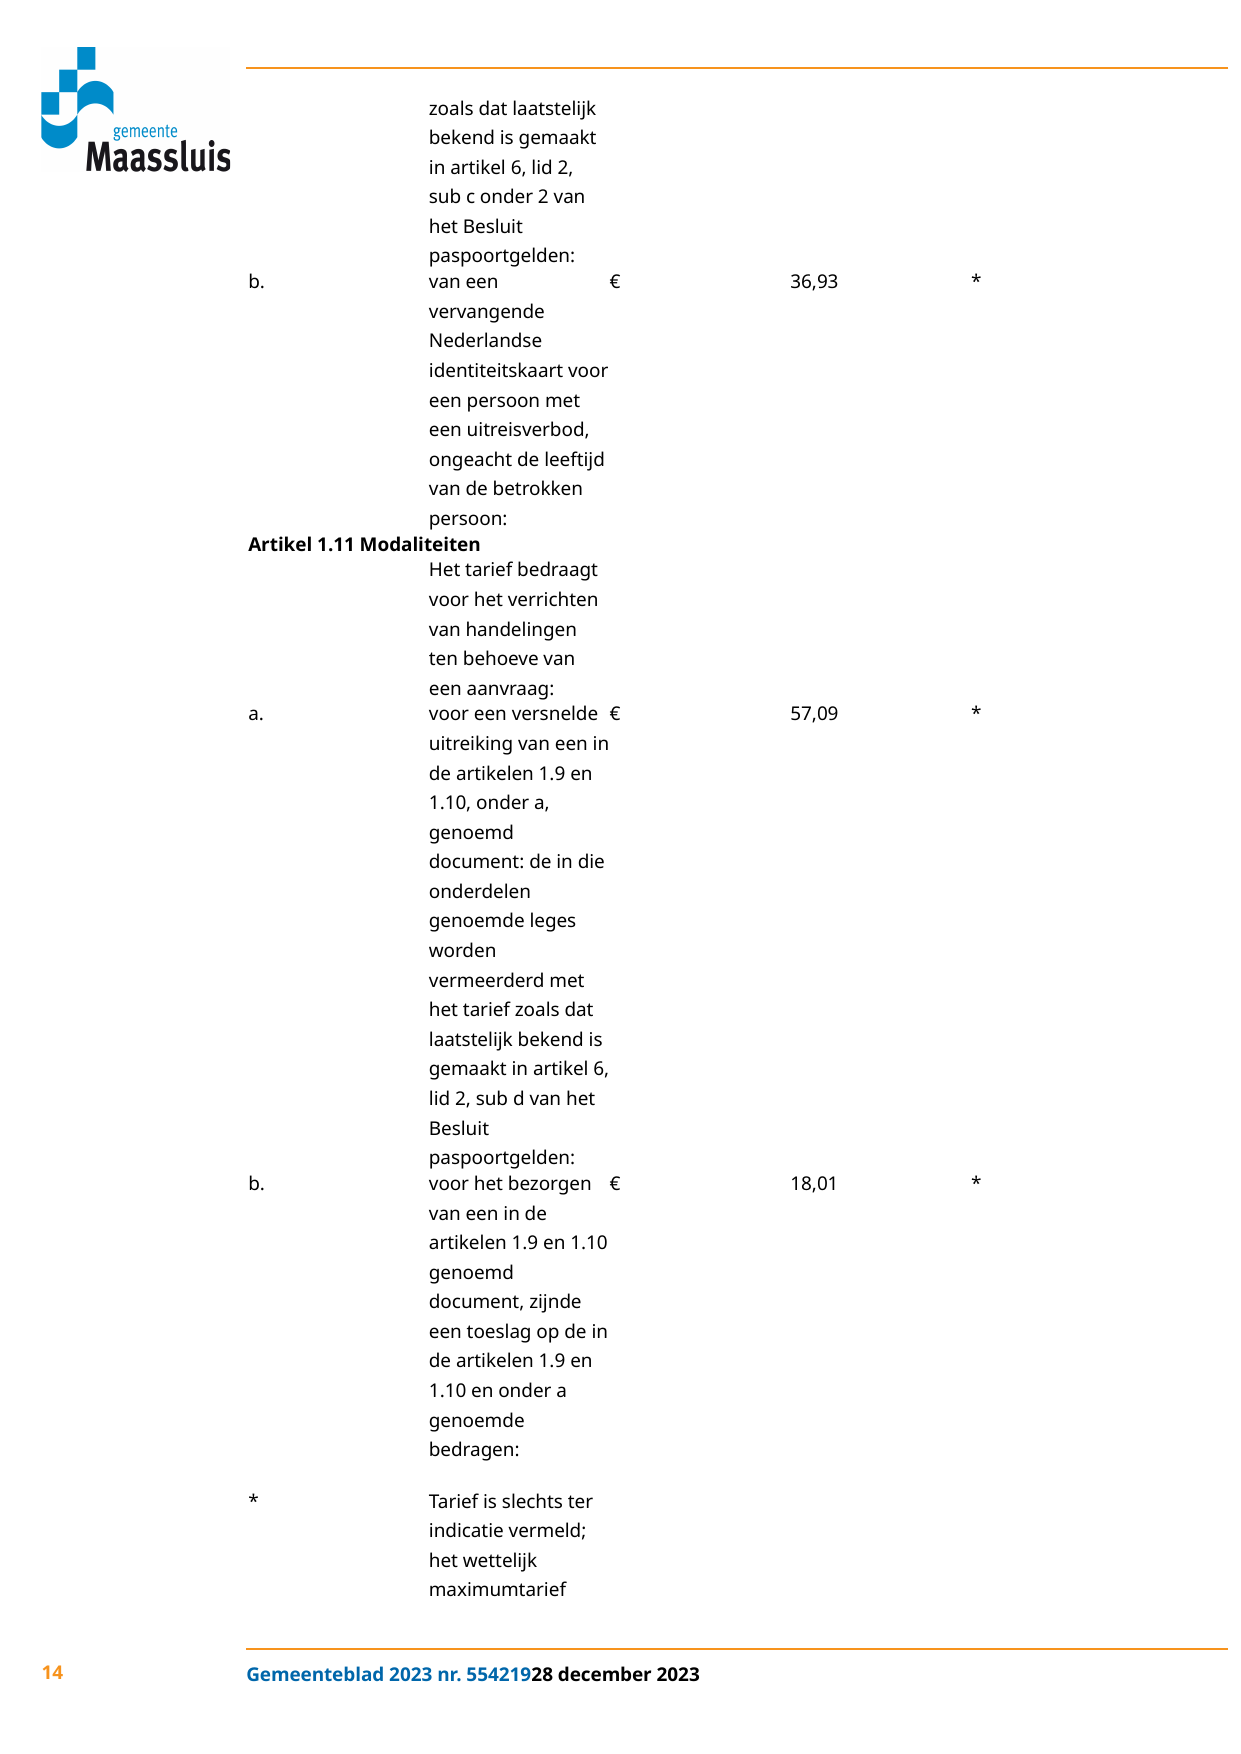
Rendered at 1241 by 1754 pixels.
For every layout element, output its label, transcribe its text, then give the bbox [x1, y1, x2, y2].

table_cell * [971, 1170, 1152, 1462]
table_cell b. [248, 1170, 429, 1462]
table_cell [609, 95, 790, 268]
table_cell * [971, 269, 1152, 531]
table_cell [248, 557, 429, 701]
table_cell Tarief is slechts ter indicatie vermeld; het wettelijk maximumtarief [429, 1488, 609, 1602]
table_cell [971, 557, 1152, 701]
table_cell [790, 1462, 971, 1488]
table_cell b. [248, 269, 429, 531]
table_cell € [609, 701, 790, 1170]
table_cell [609, 557, 790, 701]
table_cell [248, 95, 429, 268]
table_cell * [971, 701, 1152, 1170]
picture [41, 47, 77, 92]
table_cell Artikel 1.11 Modaliteiten [248, 531, 609, 557]
table_cell [971, 1488, 1152, 1602]
table_cell [971, 531, 1152, 557]
table_cell voor het bezorgen van een in de artikelen 1.9 en 1.10 genoemd document, zijnde een toeslag op de in de artikelen 1.9 en 1.10 en onder a genoemde bedragen: [429, 1170, 609, 1462]
table_cell voor een versnelde uitreiking van een in de artikelen 1.9 en 1.10, onder a, genoemd document: de in die onderdelen genoemde leges worden vermeerderd met het tarief zoals dat laatstelijk bekend is gemaakt in artikel 6, lid 2, sub d van het Besluit paspoortgelden: [429, 701, 609, 1170]
table_cell [790, 95, 971, 268]
table_cell € [609, 1170, 790, 1462]
table_cell [609, 531, 790, 557]
picture [41, 47, 231, 172]
table_cell a. [248, 701, 429, 1170]
table_cell Het tarief bedraagt voor het verrichten van handelingen ten behoeve van een aanvraag: [429, 557, 609, 701]
table_cell [609, 1488, 790, 1602]
table_cell € [609, 269, 790, 531]
table_cell zoals dat laatstelijk bekend is gemaakt in artikel 6, lid 2, sub c onder 2 van het Besluit paspoortgelden: [429, 95, 609, 268]
table_cell * [248, 1488, 429, 1602]
table_cell 57,09 [790, 701, 971, 1170]
table_cell [609, 1462, 790, 1488]
table_cell [971, 95, 1152, 268]
table_cell [790, 531, 971, 557]
table_cell [429, 1462, 609, 1488]
table_cell [971, 1462, 1152, 1488]
table_cell van een vervangende Nederlandse identiteitskaart voor een persoon met een uitreisverbod, ongeacht de leeftijd van de betrokken persoon: [429, 269, 609, 531]
table_cell [790, 1488, 971, 1602]
table_cell 36,93 [790, 269, 971, 531]
table_cell [790, 557, 971, 701]
table_cell 18,01 [790, 1170, 971, 1462]
table_cell [248, 1462, 429, 1488]
